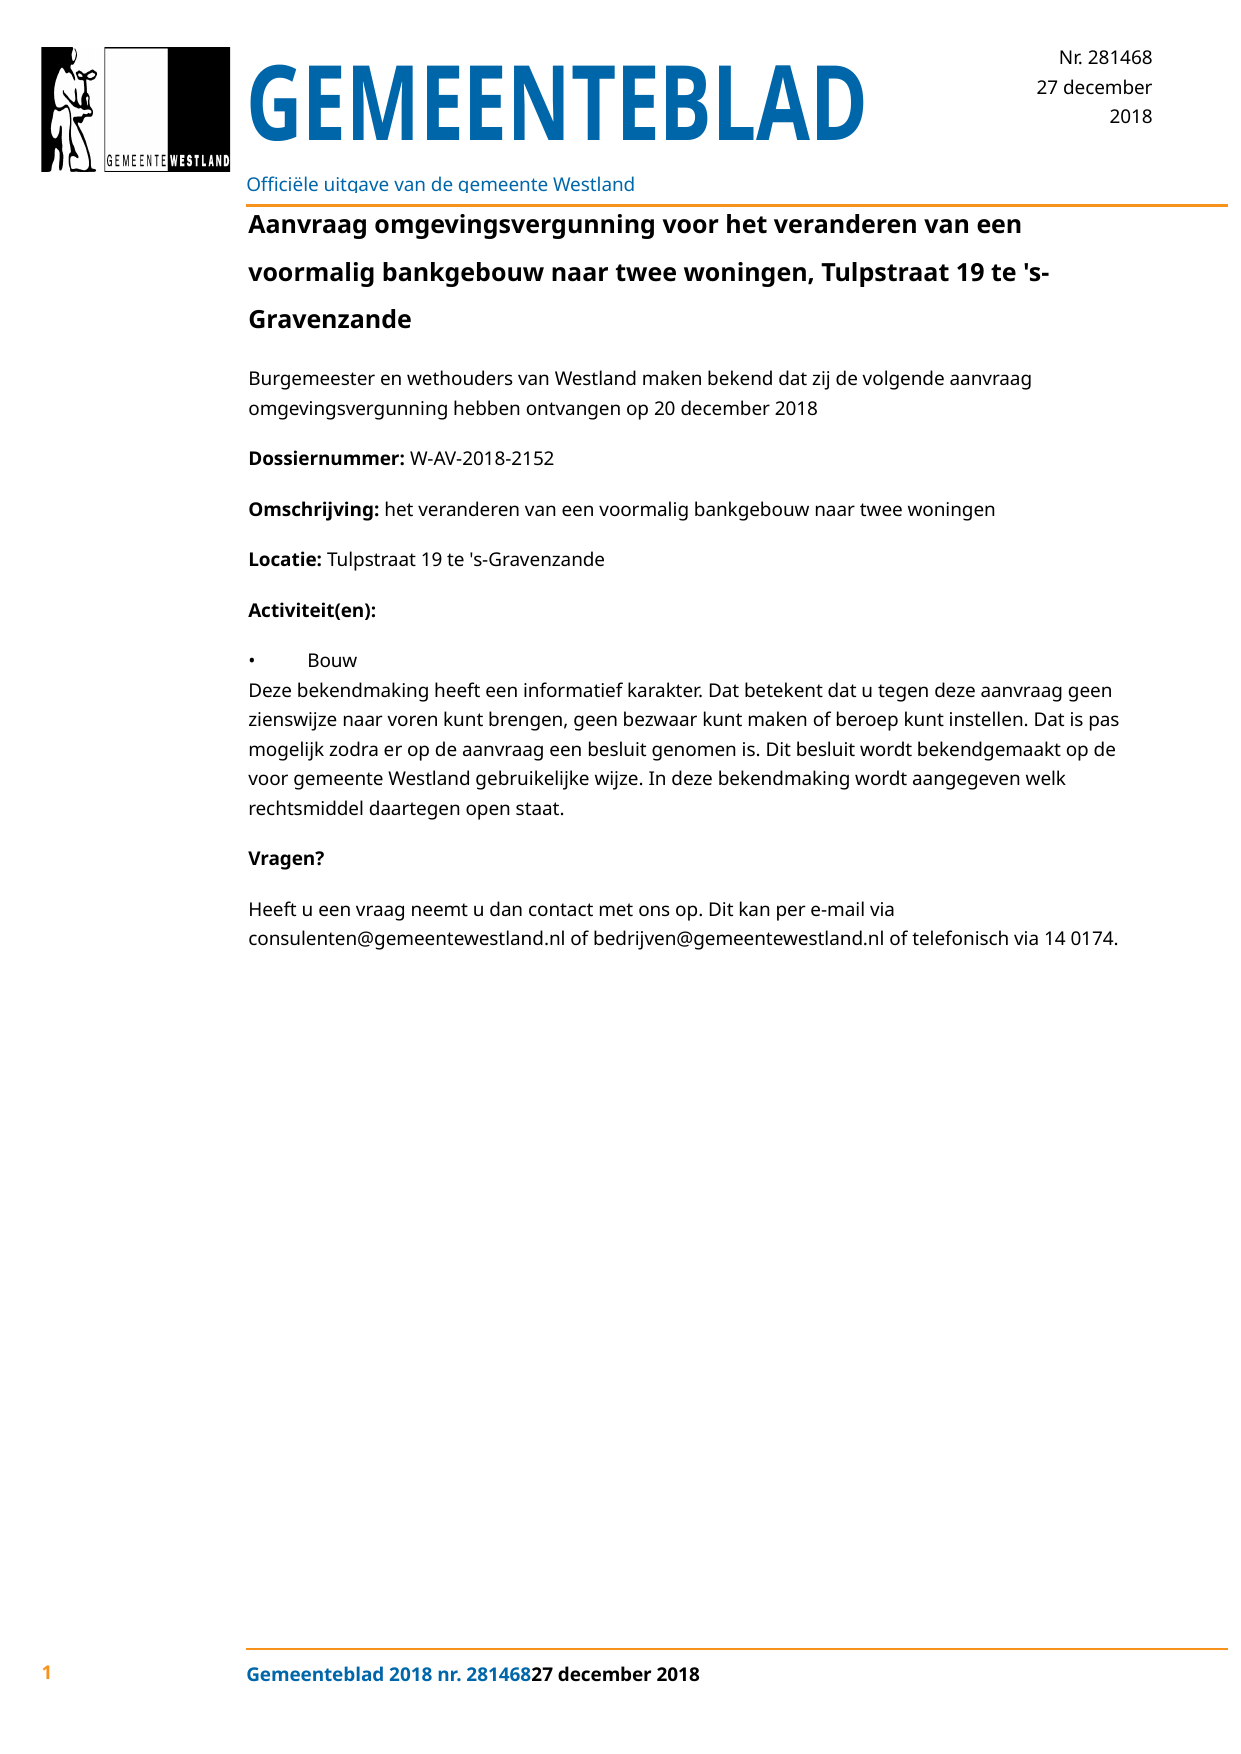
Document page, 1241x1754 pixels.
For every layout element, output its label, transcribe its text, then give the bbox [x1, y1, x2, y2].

text Vragen? [248, 846, 1152, 871]
text Activiteit(en): [248, 597, 1152, 622]
text Burgemeester en wethouders van Westland maken bekend dat zij de volgende aanvraag omgevingsvergunning hebben ontvangen op 20 december 2018 [248, 366, 1152, 421]
text Dossiernummer: W-AV-2018-2152 [248, 446, 1152, 471]
picture [41, 47, 231, 172]
text Aanvraag omgevingsvergunning voor het veranderen van een voormalig bankgebouw naar twee woningen, Tulpstraat 19 te 's-Gravenzande [248, 207, 1152, 336]
text Heeft u een vraag neemt u dan contact met ons op. Dit kan per e-mail via consulenten@gemeentewestland.nl of bedrijven@gemeentewestland.nl of telefonisch via 14 0174. [248, 896, 1152, 951]
list Bouw [248, 647, 1152, 673]
text Locatie: Tulpstraat 19 te 's-Gravenzande [248, 546, 1152, 572]
text Omschrijving: het veranderen van een voormalig bankgebouw naar twee woningen [248, 496, 1152, 522]
text Deze bekendmaking heeft een informatief karakter. Dat betekent dat u tegen deze aanvraag geen zienswijze naar voren kunt brengen, geen bezwaar kunt maken of beroep kunt instellen. Dat is pas mogelijk zodra er op de aanvraag een besluit genomen is. Dit besluit wordt bekendgemaakt op de voor gemeente Westland gebruikelijke wijze. In deze bekendmaking wordt aangegeven welk rechtsmiddel daartegen open staat. [248, 677, 1152, 821]
